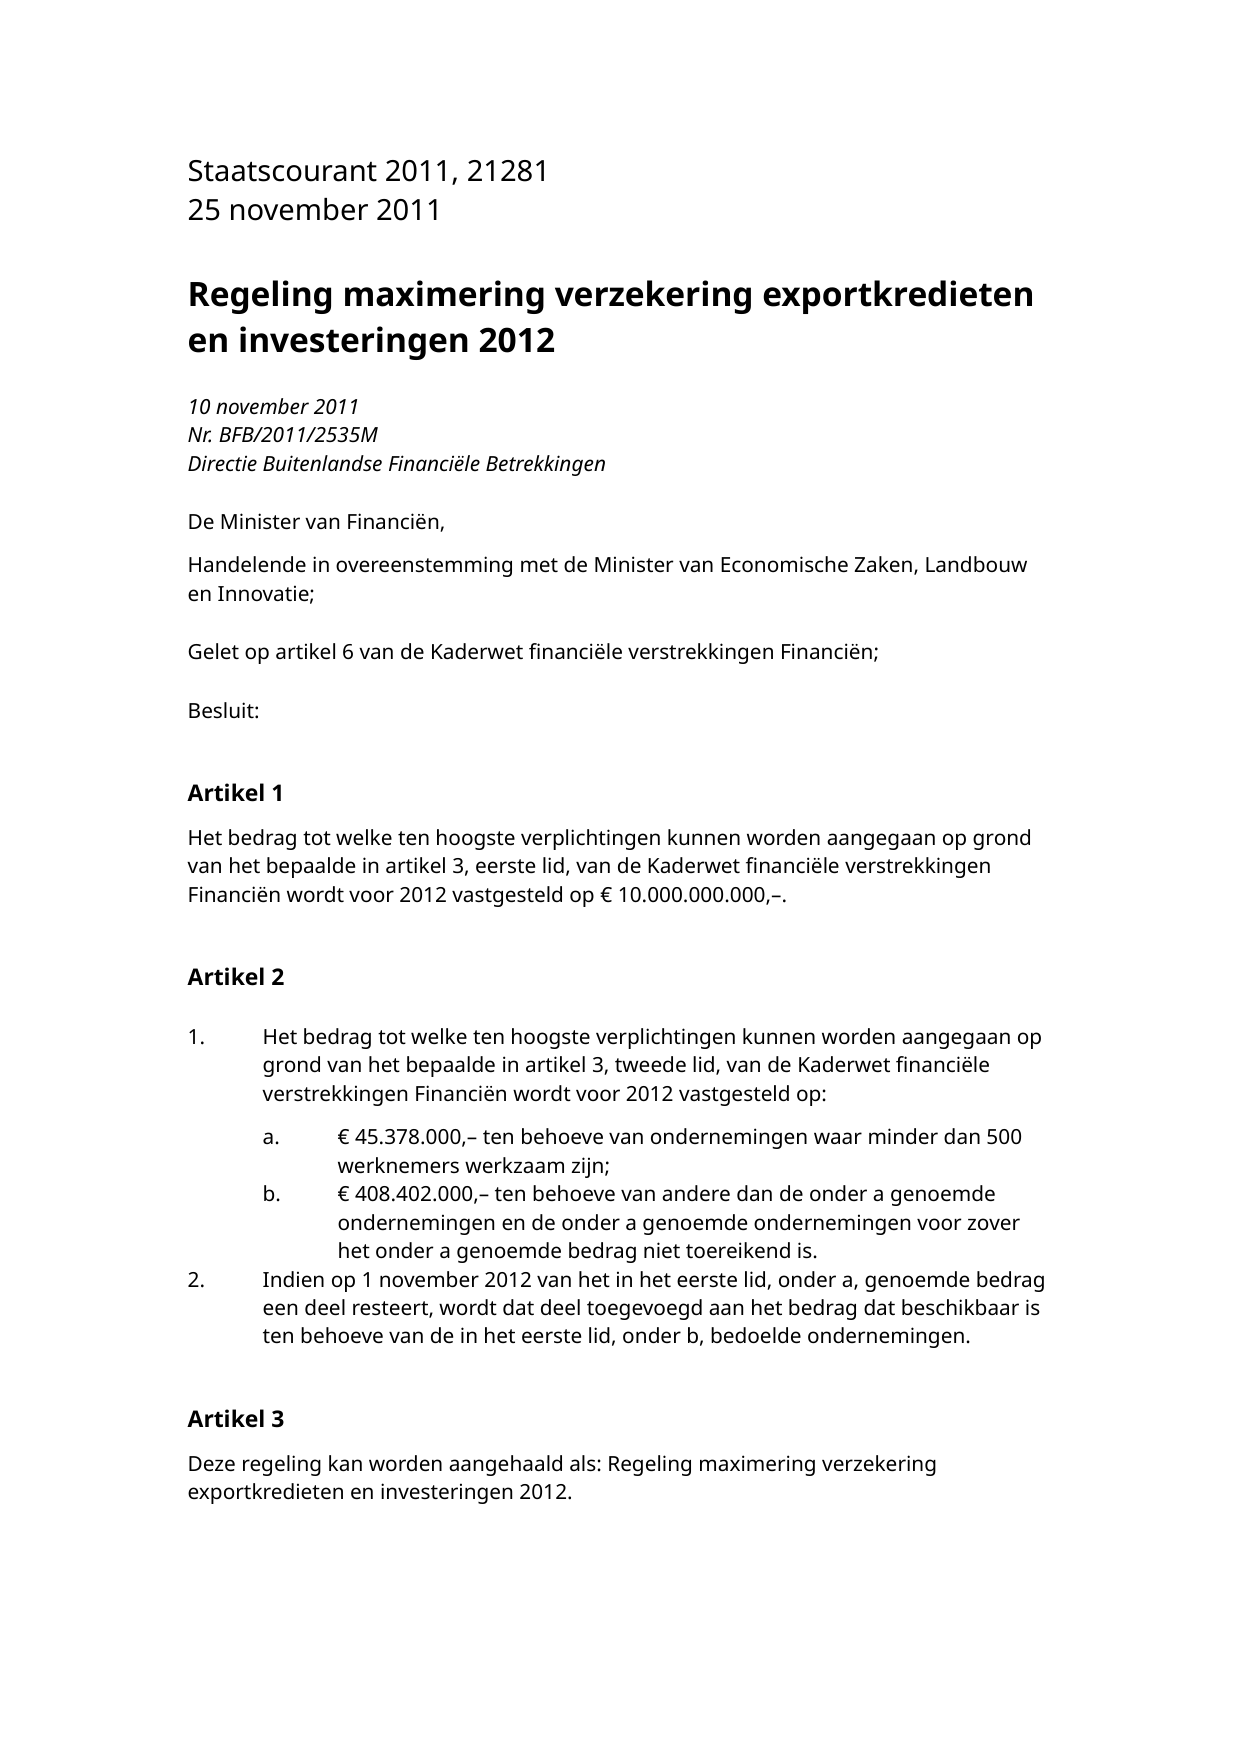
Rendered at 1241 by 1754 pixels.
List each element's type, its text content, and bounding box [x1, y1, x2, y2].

list € 45.378.000,– ten behoeve van ondernemingen waar minder dan 500 werknemers werkzaam zijn; [262, 1122, 1053, 1179]
text 10 november 2011 [187, 392, 1053, 420]
subtitle Artikel 1 [187, 777, 1053, 808]
list Het bedrag tot welke ten hoogste verplichtingen kunnen worden aangegaan op grond van het bepaalde in artikel 3, tweede lid, van de Kaderwet financiële verstrekkingen Financiën wordt voor 2012 vastgesteld op: [187, 1022, 1053, 1107]
subtitle Regeling maximering verzekering exportkredieten en investeringen 2012 [187, 271, 1053, 362]
text Nr. BFB/2011/2535M [187, 420, 1053, 449]
text 25 november 2011 [187, 190, 1053, 229]
text Het bedrag tot welke ten hoogste verplichtingen kunnen worden aangegaan op grond van het bepaalde in artikel 3, eerste lid, van de Kaderwet financiële verstrekkingen Financiën wordt voor 2012 vastgesteld op € 10.000.000.000,–. [187, 823, 1053, 908]
text Besluit: [187, 696, 1053, 724]
text Directie Buitenlandse Financiële Betrekkingen [187, 449, 1053, 477]
text Deze regeling kan worden aangehaald als: Regeling maximering verzekering exportkredieten en investeringen 2012. [187, 1449, 1053, 1506]
list € 408.402.000,– ten behoeve van andere dan de onder a genoemde ondernemingen en de onder a genoemde ondernemingen voor zover het onder a genoemde bedrag niet toereikend is. [262, 1179, 1053, 1265]
text Handelende in overeenstemming met de Minister van Economische Zaken, Landbouw en Innovatie; [187, 551, 1053, 607]
subtitle Artikel 3 [187, 1402, 1053, 1434]
text Staatscourant 2011, 21281 [187, 150, 1053, 190]
subtitle Artikel 2 [187, 961, 1053, 992]
text Gelet op artikel 6 van de Kaderwet financiële verstrekkingen Financiën; [187, 637, 1053, 666]
text De Minister van Financiën, [187, 507, 1053, 536]
list Indien op 1 november 2012 van het in het eerste lid, onder a, genoemde bedrag een deel resteert, wordt dat deel toegevoegd aan het bedrag dat beschikbaar is ten behoeve van de in het eerste lid, onder b, bedoelde ondernemingen. [187, 1265, 1053, 1350]
